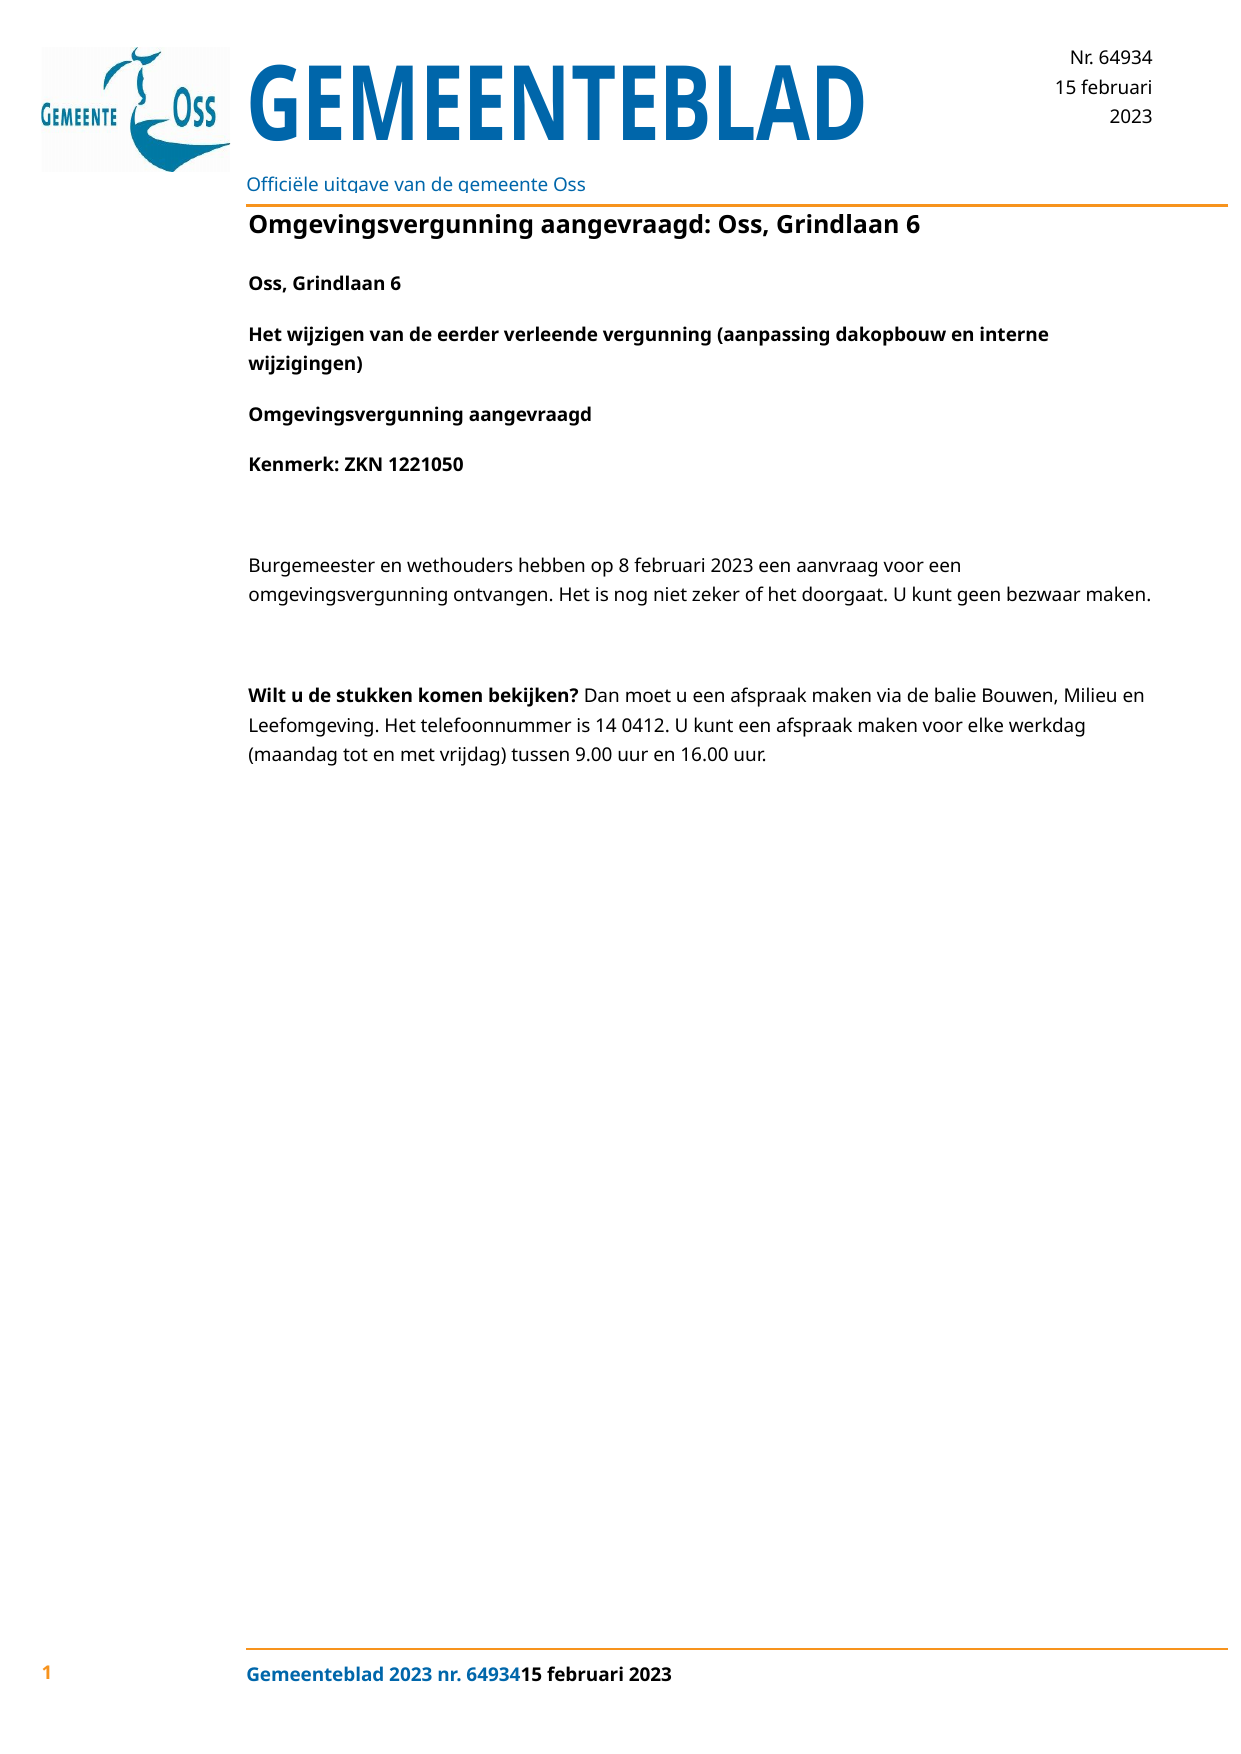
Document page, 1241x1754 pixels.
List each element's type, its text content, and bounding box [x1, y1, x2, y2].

text Het wijzigen van de eerder verleende vergunning (aanpassing dakopbouw en interne wijzigingen) [248, 321, 1152, 376]
text Omgevingsvergunning aangevraagd: Oss, Grindlaan 6 [248, 207, 1152, 241]
text Burgemeester en wethouders hebben op 8 februari 2023 een aanvraag voor een omgevingsvergunning ontvangen. Het is nog niet zeker of het doorgaat. U kunt geen bezwaar maken. [248, 552, 1152, 607]
text Oss, Grindlaan 6 [248, 270, 1152, 296]
text Omgevingsvergunning aangevraagd [248, 401, 1152, 426]
text Kenmerk: ZKN 1221050 [248, 451, 1152, 477]
picture [41, 47, 231, 172]
text Wilt u de stukken komen bekijken? Dan moet u een afspraak maken via de balie Bouwen, Milieu en Leefomgeving. Het telefoonnummer is 14 0412. U kunt een afspraak maken voor elke werkdag (maandag tot en met vrijdag) tussen 9.00 uur en 16.00 uur. [248, 682, 1152, 767]
